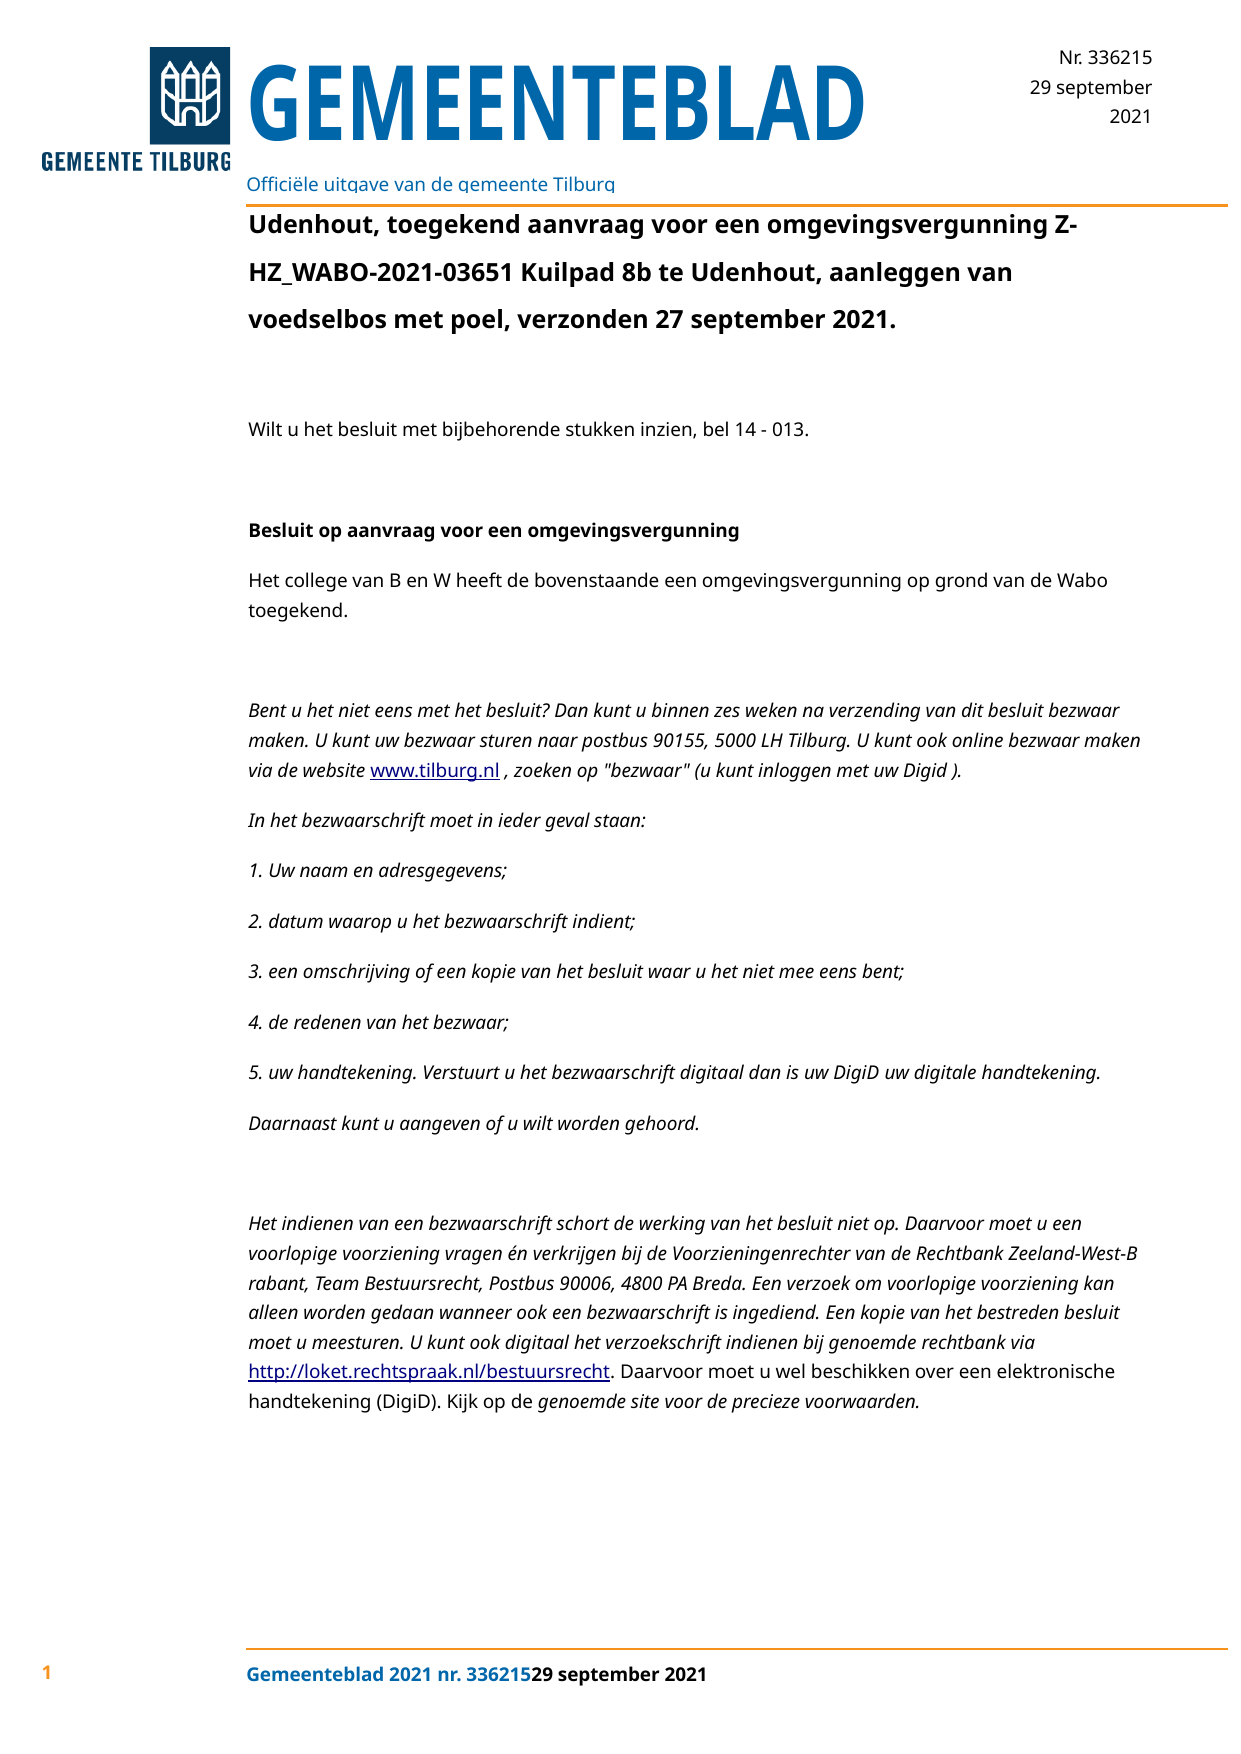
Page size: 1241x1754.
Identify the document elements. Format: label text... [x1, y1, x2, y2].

text Besluit op aanvraag voor een omgevingsvergunning [248, 517, 1152, 542]
text Wilt u het besluit met bijbehorende stukken inzien, bel 14 - 013. [248, 416, 1152, 442]
text 5. uw handtekening. Verstuurt u het bezwaarschrift digitaal dan is uw DigiD uw digitale handtekening. [248, 1059, 1152, 1085]
text 3. een omschrijving of een kopie van het besluit waar u het niet mee eens bent; [248, 958, 1152, 984]
text 2. datum waarop u het bezwaarschrift indient; [248, 908, 1152, 934]
text Udenhout, toegekend aanvraag voor een omgevingsvergunning Z-HZ_WABO-2021-03651 Kuilpad 8b te Udenhout, aanleggen van voedselbos met poel, verzonden 27 september 2021. [248, 207, 1152, 336]
text Bent u het niet eens met het besluit? Dan kunt u binnen zes weken na verzending van dit besluit bezwaar maken. U kunt uw bezwaar sturen naar postbus 90155, 5000 LH Tilburg. U kunt ook online bezwaar maken via de website www.tilburg.nl , zoeken op "bezwaar" (u kunt inloggen met uw Digid ). [248, 698, 1152, 782]
text 1. Uw naam en adresgegevens; [248, 858, 1152, 883]
text 4. de redenen van het bezwaar; [248, 1009, 1152, 1034]
text Het indienen van een bezwaarschrift schort de werking van het besluit niet op. Daarvoor moet u een voorlopige voorziening vragen én verkrijgen bij de Voorzieningenrechter van de Rechtbank Zeeland-West-B rabant, Team Bestuursrecht, Postbus 90006, 4800 PA Breda. Een verzoek om voorlopige voorziening kan alleen worden gedaan wanneer ook een bezwaarschrift is ingediend. Een kopie van het bestreden besluit moet u meesturen. U kunt ook digitaal het verzoekschrift indienen bij genoemde rechtbank via http://loket.rechtspraak.nl/bestuursrecht. Daarvoor moet u wel beschikken over een elektronische handtekening (DigiD). Kijk op de genoemde site voor de precieze voorwaarden. [248, 1211, 1152, 1414]
text Daarnaast kunt u aangeven of u wilt worden gehoord. [248, 1110, 1152, 1135]
picture [41, 47, 231, 172]
text In het bezwaarschrift moet in ieder geval staan: [248, 807, 1152, 833]
text Het college van B en W heeft de bovenstaande een omgevingsvergunning op grond van de Wabo toegekend. [248, 567, 1152, 622]
